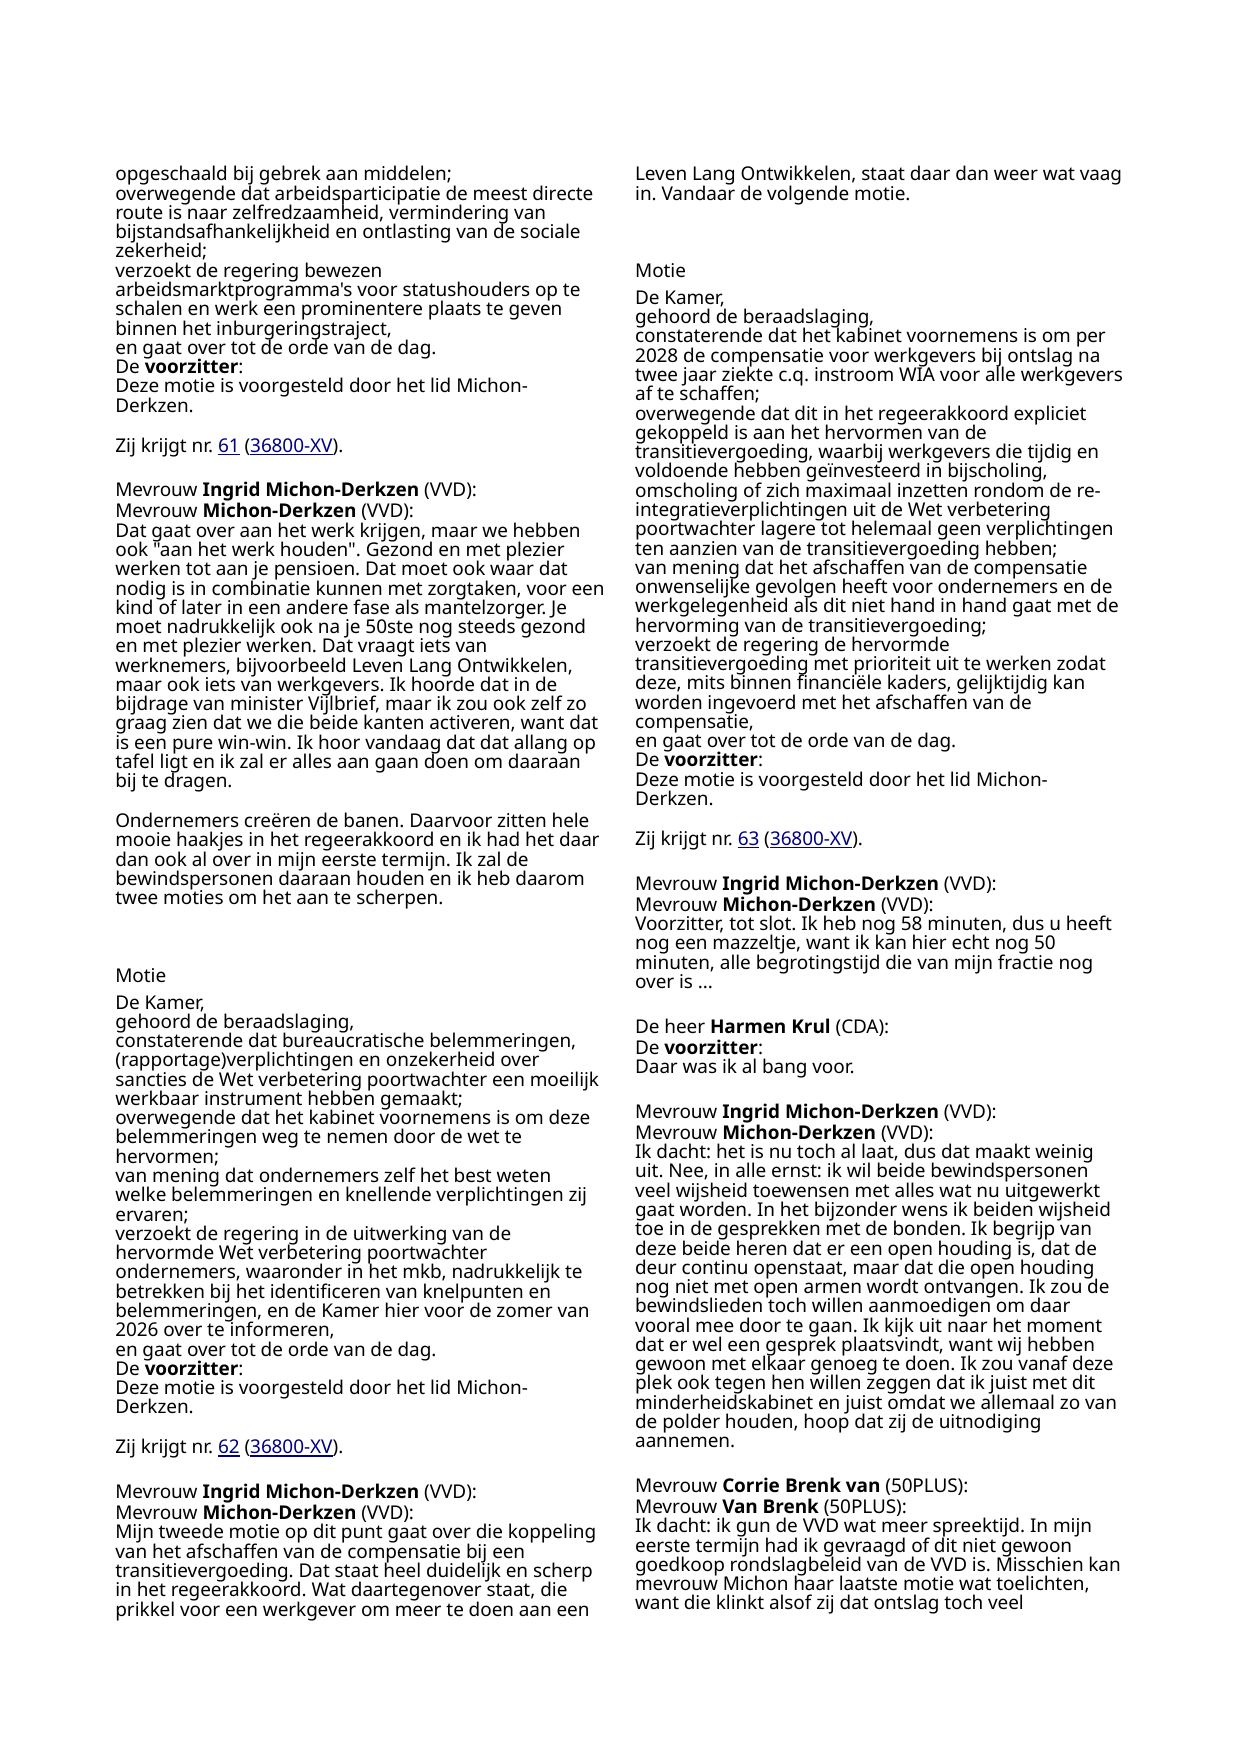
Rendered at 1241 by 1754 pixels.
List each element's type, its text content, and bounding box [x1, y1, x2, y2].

text Mevrouw Ingrid Michon-Derkzen (VVD): [115, 477, 605, 502]
text Deze motie is voorgesteld door het lid Michon-Derkzen. [115, 1379, 605, 1418]
text verzoekt de regering bewezen arbeidsmarktprogramma's voor statushouders op te schalen en werk een prominentere plaats te geven binnen het inburgeringstraject, [115, 262, 605, 339]
text van mening dat het afschaffen van de compensatie onwenselijke gevolgen heeft voor ondernemers en de werkgelegenheid als dit niet hand in hand gaat met de hervorming van de transitievergoeding; [635, 559, 1125, 636]
text Zij krijgt nr. 63 (36800-XV). [635, 830, 1125, 849]
text verzoekt de regering in de uitwerking van de hervormde Wet verbetering poortwachter ondernemers, waaronder in het mkb, nadrukkelijk te betrekken bij het identificeren van knelpunten en belemmeringen, en de Kamer hier voor de zomer van 2026 over te informeren, [115, 1225, 605, 1341]
text Motie [115, 962, 605, 988]
text overwegende dat arbeidsparticipatie de meest directe route is naar zelfredzaamheid, vermindering van bijstandsafhankelijkheid en ontlasting van de sociale zekerheid; [115, 184, 605, 262]
text Mevrouw Van Brenk (50PLUS): [635, 1498, 1125, 1517]
text De heer Harmen Krul (CDA): [635, 1013, 1125, 1039]
text gehoord de beraadslaging, [115, 1013, 605, 1032]
text constaterende dat bureaucratische belemmeringen, (rapportage)verplichtingen en onzekerheid over sancties de Wet verbetering poortwachter een moeilijk werkbaar instrument hebben gemaakt; [115, 1032, 605, 1109]
text Deze motie is voorgesteld door het lid Michon-Derkzen. [115, 377, 605, 416]
text Mevrouw Michon-Derkzen (VVD): [635, 896, 1125, 915]
text en gaat over tot de orde van de dag. [115, 339, 605, 358]
text De voorzitter: [115, 1360, 605, 1379]
text overwegende dat dit in het regeerakkoord expliciet gekoppeld is aan het hervormen van de transitievergoeding, waarbij werkgevers die tijdig en voldoende hebben geïnvesteerd in bijscholing, omscholing of zich maximaal inzetten rondom de re-integratieverplichtingen uit de Wet verbetering poortwachter lagere tot helemaal geen verplichtingen ten aanzien van de transitievergoeding hebben; [635, 404, 1125, 559]
text Dat gaat over aan het werk krijgen, maar we hebben ook "aan het werk houden". Gezond en met plezier werken tot aan je pensioen. Dat moet ook waar dat nodig is in combinatie kunnen met zorgtaken, voor een kind of later in een andere fase als mantelzorger. Je moet nadrukkelijk ook na je 50ste nog steeds gezond en met plezier werken. Dat vraagt iets van werknemers, bijvoorbeeld Leven Lang Ontwikkelen, maar ook iets van werkgevers. Ik hoorde dat in de bijdrage van minister Vijlbrief, maar ik zou ook zelf zo graag zien dat we die beide kanten activeren, want dat is een pure win-win. Ik hoor vandaag dat dat allang op tafel ligt en ik zal er alles aan gaan doen om daaraan bij te dragen. [115, 522, 605, 791]
text Mevrouw Michon-Derkzen (VVD): [635, 1124, 1125, 1143]
text Zij krijgt nr. 62 (36800-XV). [115, 1438, 605, 1458]
text verzoekt de regering de hervormde transitievergoeding met prioriteit uit te werken zodat deze, mits binnen financiële kaders, gelijktijdig kan worden ingevoerd met het afschaffen van de compensatie, [635, 636, 1125, 732]
text Ik dacht: het is nu toch al laat, dus dat maakt weinig uit. Nee, in alle ernst: ik wil beide bewindspersonen veel wijsheid toewensen met alles wat nu uitgewerkt gaat worden. In het bijzonder wens ik beiden wijsheid toe in de gesprekken met de bonden. Ik begrijp van deze beide heren dat er een open houding is, dat de deur continu openstaat, maar dat die open houding nog niet met open armen wordt ontvangen. Ik zou de bewindslieden toch willen aanmoedigen om daar vooral mee door te gaan. Ik kijk uit naar het moment dat er wel een gesprek plaatsvindt, want wij hebben gewoon met elkaar genoeg te doen. Ik zou vanaf deze plek ook tegen hen willen zeggen dat ik juist met dit minderheidskabinet en juist omdat we allemaal zo van de polder houden, hoop dat zij de uitnodiging aannemen. [635, 1143, 1125, 1451]
text De voorzitter: [115, 358, 605, 377]
text Leven Lang Ontwikkelen, staat daar dan weer wat vaag in. Vandaar de volgende motie. [635, 165, 1125, 204]
text Mevrouw Ingrid Michon-Derkzen (VVD): [115, 1478, 605, 1504]
text Ik dacht: ik gun de VVD wat meer spreektijd. In mijn eerste termijn had ik gevraagd of dit niet gewoon goedkoop rondslagbeleid van de VVD is. Misschien kan mevrouw Michon haar laatste motie wat toelichten, want die klinkt alsof zij dat ontslag toch veel [635, 1517, 1125, 1614]
text De voorzitter: [635, 1039, 1125, 1058]
text Mijn tweede motie op dit punt gaat over die koppeling van het afschaffen van de compensatie bij een transitievergoeding. Dat staat heel duidelijk en scherp in het regeerakkoord. Wat daartegenover staat, die prikkel voor een werkgever om meer te doen aan een [115, 1523, 605, 1620]
text Voorzitter, tot slot. Ik heb nog 58 minuten, dus u heeft nog een mazzeltje, want ik kan hier echt nog 50 minuten, alle begrotingstijd die van mijn fractie nog over is ... [635, 915, 1125, 992]
text De Kamer, [115, 994, 605, 1013]
text Deze motie is voorgesteld door het lid Michon-Derkzen. [635, 771, 1125, 809]
text Mevrouw Michon-Derkzen (VVD): [115, 1504, 605, 1523]
text Motie [635, 257, 1125, 283]
text opgeschaald bij gebrek aan middelen; [115, 165, 605, 184]
text Mevrouw Michon-Derkzen (VVD): [115, 502, 605, 522]
text en gaat over tot de orde van de dag. [635, 732, 1125, 751]
text Zij krijgt nr. 61 (36800-XV). [115, 437, 605, 456]
text Mevrouw Corrie Brenk van (50PLUS): [635, 1472, 1125, 1498]
text Mevrouw Ingrid Michon-Derkzen (VVD): [635, 1098, 1125, 1124]
text De voorzitter: [635, 751, 1125, 771]
text Daar was ik al bang voor. [635, 1058, 1125, 1077]
text en gaat over tot de orde van de dag. [115, 1341, 605, 1360]
text van mening dat ondernemers zelf het best weten welke belemmeringen en knellende verplichtingen zij ervaren; [115, 1167, 605, 1225]
text De Kamer, [635, 289, 1125, 308]
text Mevrouw Ingrid Michon-Derkzen (VVD): [635, 870, 1125, 896]
text Ondernemers creëren de banen. Daarvoor zitten hele mooie haakjes in het regeerakkoord en ik had het daar dan ook al over in mijn eerste termijn. Ik zal de bewindspersonen daaraan houden en ik heb daarom twee moties om het aan te scherpen. [115, 812, 605, 908]
text constaterende dat het kabinet voornemens is om per 2028 de compensatie voor werkgevers bij ontslag na twee jaar ziekte c.q. instroom WIA voor alle werkgevers af te schaffen; [635, 327, 1125, 404]
text gehoord de beraadslaging, [635, 308, 1125, 327]
text overwegende dat het kabinet voornemens is om deze belemmeringen weg te nemen door de wet te hervormen; [115, 1109, 605, 1167]
